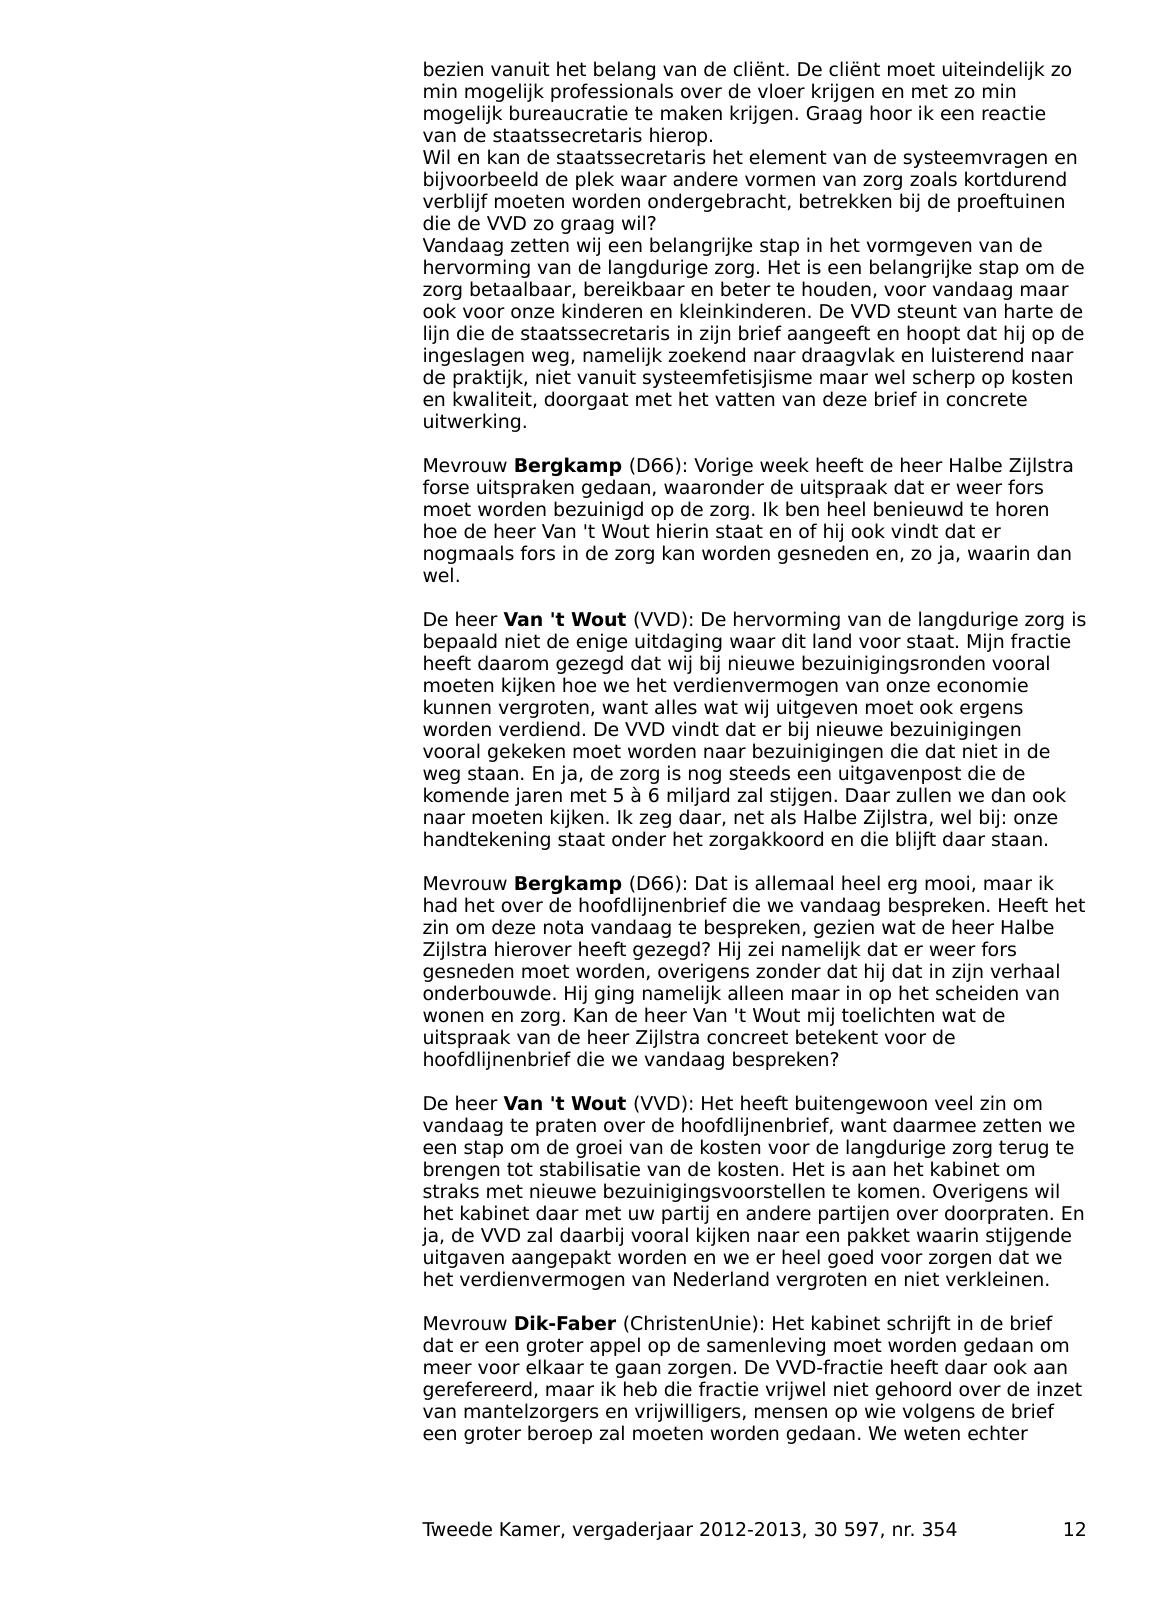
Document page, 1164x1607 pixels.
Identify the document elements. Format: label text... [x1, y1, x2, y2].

text De heer Van 't Wout (VVD): De hervorming van de langdurige zorg is bepaald niet de enige uitdaging waar dit land voor staat. Mijn fractie heeft daarom gezegd dat wij bij nieuwe bezuinigingsronden vooral moeten kijken hoe we het verdienvermogen van onze economie kunnen vergroten, want alles wat wij uitgeven moet ook ergens worden verdiend. De VVD vindt dat er bij nieuwe bezuinigingen vooral gekeken moet worden naar bezuinigingen die dat niet in de weg staan. En ja, de zorg is nog steeds een uitgavenpost die de komende jaren met 5 à 6 miljard zal stijgen. Daar zullen we dan ook naar moeten kijken. Ik zeg daar, net als Halbe Zijlstra, wel bij: onze handtekening staat onder het zorgakkoord en die blijft daar staan. [422, 609, 1087, 851]
text Mevrouw Bergkamp (D66): Vorige week heeft de heer Halbe Zijlstra forse uitspraken gedaan, waaronder de uitspraak dat er weer fors moet worden bezuinigd op de zorg. Ik ben heel benieuwd te horen hoe de heer Van 't Wout hierin staat en of hij ook vindt dat er nogmaals fors in de zorg kan worden gesneden en, zo ja, waarin dan wel. [422, 455, 1087, 587]
text Wil en kan de staatssecretaris het element van de systeemvragen en bijvoorbeeld de plek waar andere vormen van zorg zoals kortdurend verblijf moeten worden ondergebracht, betrekken bij de proeftuinen die de VVD zo graag wil? [422, 147, 1087, 235]
text Vandaag zetten wij een belangrijke stap in het vormgeven van de hervorming van de langdurige zorg. Het is een belangrijke stap om de zorg betaalbaar, bereikbaar en beter te houden, voor vandaag maar ook voor onze kinderen en kleinkinderen. De VVD steunt van harte de lijn die de staatssecretaris in zijn brief aangeeft en hoopt dat hij op de ingeslagen weg, namelijk zoekend naar draagvlak en luisterend naar de praktijk, niet vanuit systeemfetisjisme maar wel scherp op kosten en kwaliteit, doorgaat met het vatten van deze brief in concrete uitwerking. [422, 235, 1087, 433]
text Mevrouw Dik-Faber (ChristenUnie): Het kabinet schrijft in de brief dat er een groter appel op de samenleving moet worden gedaan om meer voor elkaar te gaan zorgen. De VVD-fractie heeft daar ook aan gerefereerd, maar ik heb die fractie vrijwel niet gehoord over de inzet van mantelzorgers en vrijwilligers, mensen op wie volgens de brief een groter beroep zal moeten worden gedaan. We weten echter [422, 1313, 1087, 1445]
text De heer Van 't Wout (VVD): Het heeft buitengewoon veel zin om vandaag te praten over de hoofdlijnenbrief, want daarmee zetten we een stap om de groei van de kosten voor de langdurige zorg terug te brengen tot stabilisatie van de kosten. Het is aan het kabinet om straks met nieuwe bezuinigingsvoorstellen te komen. Overigens wil het kabinet daar met uw partij en andere partijen over doorpraten. En ja, de VVD zal daarbij vooral kijken naar een pakket waarin stijgende uitgaven aangepakt worden en we er heel goed voor zorgen dat we het verdienvermogen van Nederland vergroten en niet verkleinen. [422, 1093, 1087, 1291]
text bezien vanuit het belang van de cliënt. De cliënt moet uiteindelijk zo min mogelijk professionals over de vloer krijgen en met zo min mogelijk bureaucratie te maken krijgen. Graag hoor ik een reactie van de staatssecretaris hierop. [422, 59, 1087, 147]
text Mevrouw Bergkamp (D66): Dat is allemaal heel erg mooi, maar ik had het over de hoofdlijnenbrief die we vandaag bespreken. Heeft het zin om deze nota vandaag te bespreken, gezien wat de heer Halbe Zijlstra hierover heeft gezegd? Hij zei namelijk dat er weer fors gesneden moet worden, overigens zonder dat hij dat in zijn verhaal onderbouwde. Hij ging namelijk alleen maar in op het scheiden van wonen en zorg. Kan de heer Van 't Wout mij toelichten wat de uitspraak van de heer Zijlstra concreet betekent voor de hoofdlijnenbrief die we vandaag bespreken? [422, 873, 1087, 1071]
